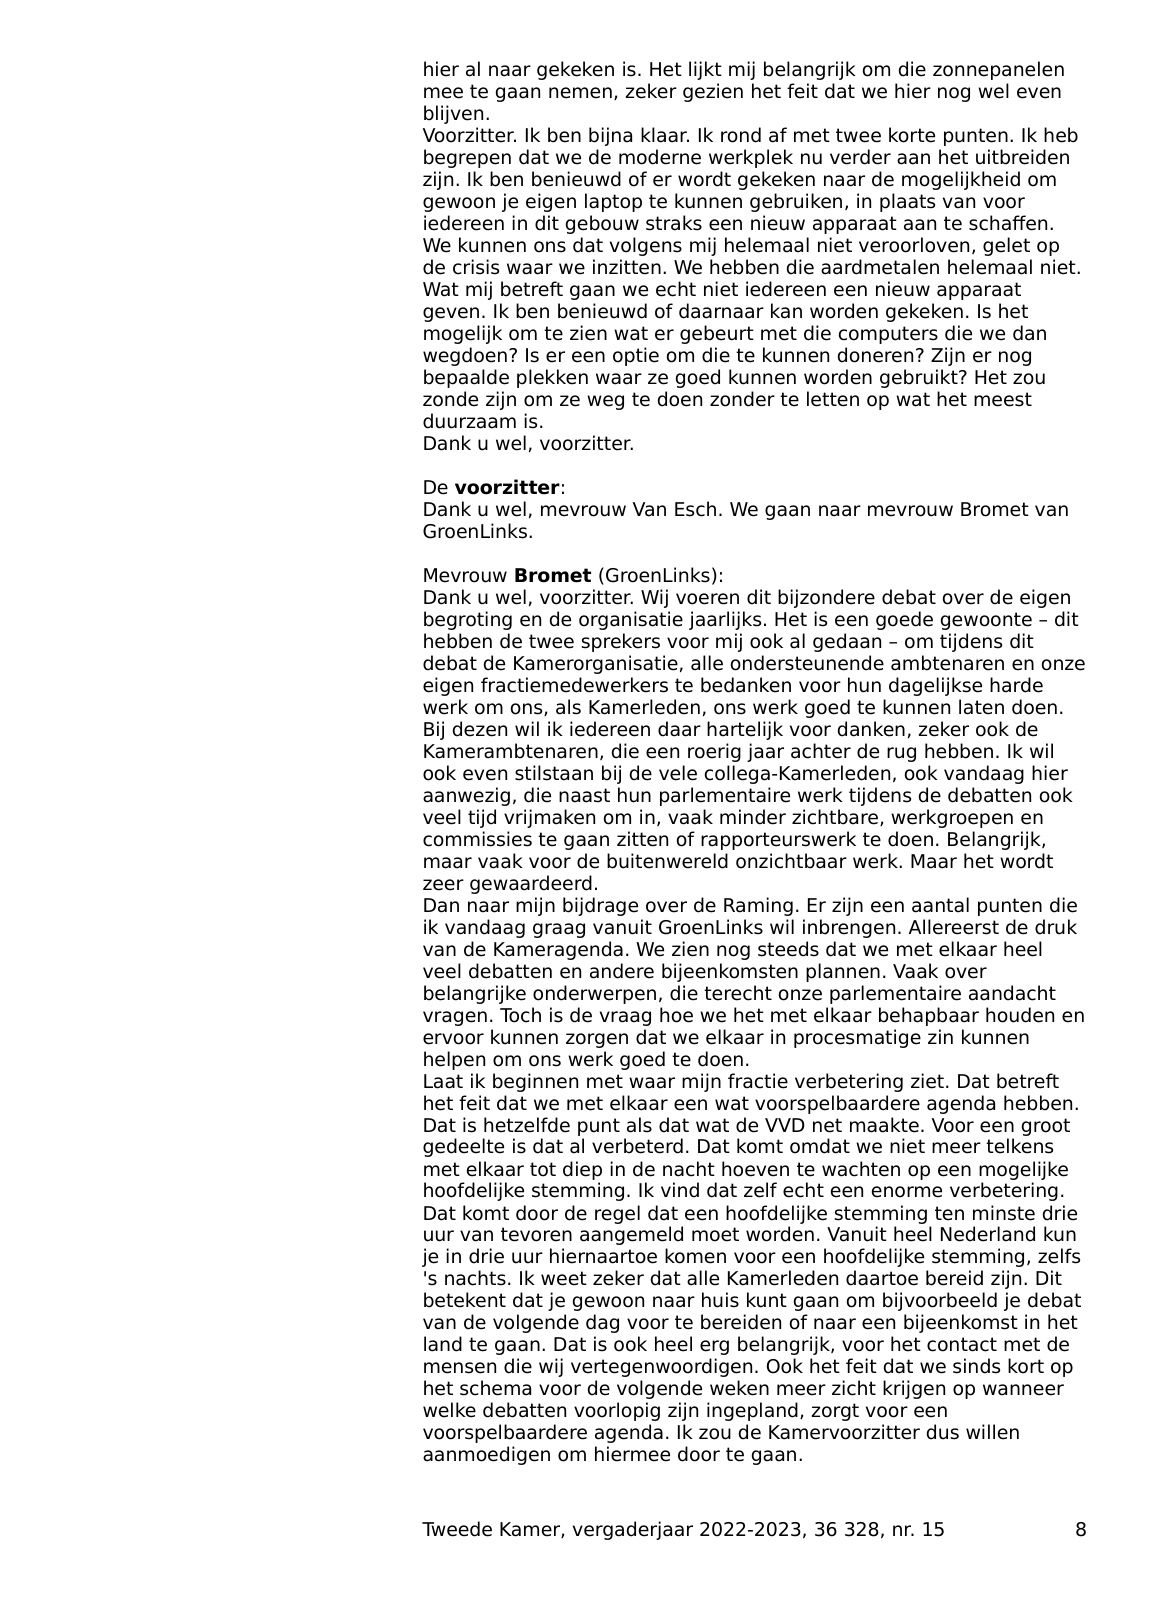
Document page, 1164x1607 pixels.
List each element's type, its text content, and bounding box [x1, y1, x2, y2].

text Mevrouw Bromet (GroenLinks): [422, 565, 1087, 587]
text Dan naar mijn bijdrage over de Raming. Er zijn een aantal punten die ik vandaag graag vanuit GroenLinks wil inbrengen. Allereerst de druk van de Kameragenda. We zien nog steeds dat we met elkaar heel veel debatten en andere bijeenkomsten plannen. Vaak over belangrijke onderwerpen, die terecht onze parlementaire aandacht vragen. Toch is de vraag hoe we het met elkaar behapbaar houden en ervoor kunnen zorgen dat we elkaar in procesmatige zin kunnen helpen om ons werk goed te doen. [422, 895, 1087, 1071]
text hier al naar gekeken is. Het lijkt mij belangrijk om die zonnepanelen mee te gaan nemen, zeker gezien het feit dat we hier nog wel even blijven. [422, 59, 1087, 125]
text De voorzitter: [422, 477, 1087, 499]
text Dank u wel, voorzitter. Wij voeren dit bijzondere debat over de eigen begroting en de organisatie jaarlijks. Het is een goede gewoonte – dit hebben de twee sprekers voor mij ook al gedaan – om tijdens dit debat de Kamerorganisatie, alle ondersteunende ambtenaren en onze eigen fractiemedewerkers te bedanken voor hun dagelijkse harde werk om ons, als Kamerleden, ons werk goed te kunnen laten doen. Bij dezen wil ik iedereen daar hartelijk voor danken, zeker ook de Kamerambtenaren, die een roerig jaar achter de rug hebben. Ik wil ook even stilstaan bij de vele collega-Kamerleden, ook vandaag hier aanwezig, die naast hun parlementaire werk tijdens de debatten ook veel tijd vrijmaken om in, vaak minder zichtbare, werkgroepen en commissies te gaan zitten of rapporteurswerk te doen. Belangrijk, maar vaak voor de buitenwereld onzichtbaar werk. Maar het wordt zeer gewaardeerd. [422, 587, 1087, 895]
text Dank u wel, voorzitter. [422, 433, 1087, 455]
text Laat ik beginnen met waar mijn fractie verbetering ziet. Dat betreft het feit dat we met elkaar een wat voorspelbaardere agenda hebben. Dat is hetzelfde punt als dat wat de VVD net maakte. Voor een groot gedeelte is dat al verbeterd. Dat komt omdat we niet meer telkens met elkaar tot diep in de nacht hoeven te wachten op een mogelijke hoofdelijke stemming. Ik vind dat zelf echt een enorme verbetering. Dat komt door de regel dat een hoofdelijke stemming ten minste drie uur van tevoren aangemeld moet worden. Vanuit heel Nederland kun je in drie uur hiernaartoe komen voor een hoofdelijke stemming, zelfs 's nachts. Ik weet zeker dat alle Kamerleden daartoe bereid zijn. Dit betekent dat je gewoon naar huis kunt gaan om bijvoorbeeld je debat van de volgende dag voor te bereiden of naar een bijeenkomst in het land te gaan. Dat is ook heel erg belangrijk, voor het contact met de mensen die wij vertegenwoordigen. Ook het feit dat we sinds kort op het schema voor de volgende weken meer zicht krijgen op wanneer welke debatten voorlopig zijn ingepland, zorgt voor een voorspelbaardere agenda. Ik zou de Kamervoorzitter dus willen aanmoedigen om hiermee door te gaan. [422, 1071, 1087, 1466]
text Voorzitter. Ik ben bijna klaar. Ik rond af met twee korte punten. Ik heb begrepen dat we de moderne werkplek nu verder aan het uitbreiden zijn. Ik ben benieuwd of er wordt gekeken naar de mogelijkheid om gewoon je eigen laptop te kunnen gebruiken, in plaats van voor iedereen in dit gebouw straks een nieuw apparaat aan te schaffen. We kunnen ons dat volgens mij helemaal niet veroorloven, gelet op de crisis waar we inzitten. We hebben die aardmetalen helemaal niet. Wat mij betreft gaan we echt niet iedereen een nieuw apparaat geven. Ik ben benieuwd of daarnaar kan worden gekeken. Is het mogelijk om te zien wat er gebeurt met die computers die we dan wegdoen? Is er een optie om die te kunnen doneren? Zijn er nog bepaalde plekken waar ze goed kunnen worden gebruikt? Het zou zonde zijn om ze weg te doen zonder te letten op wat het meest duurzaam is. [422, 125, 1087, 433]
text Dank u wel, mevrouw Van Esch. We gaan naar mevrouw Bromet van GroenLinks. [422, 499, 1087, 543]
